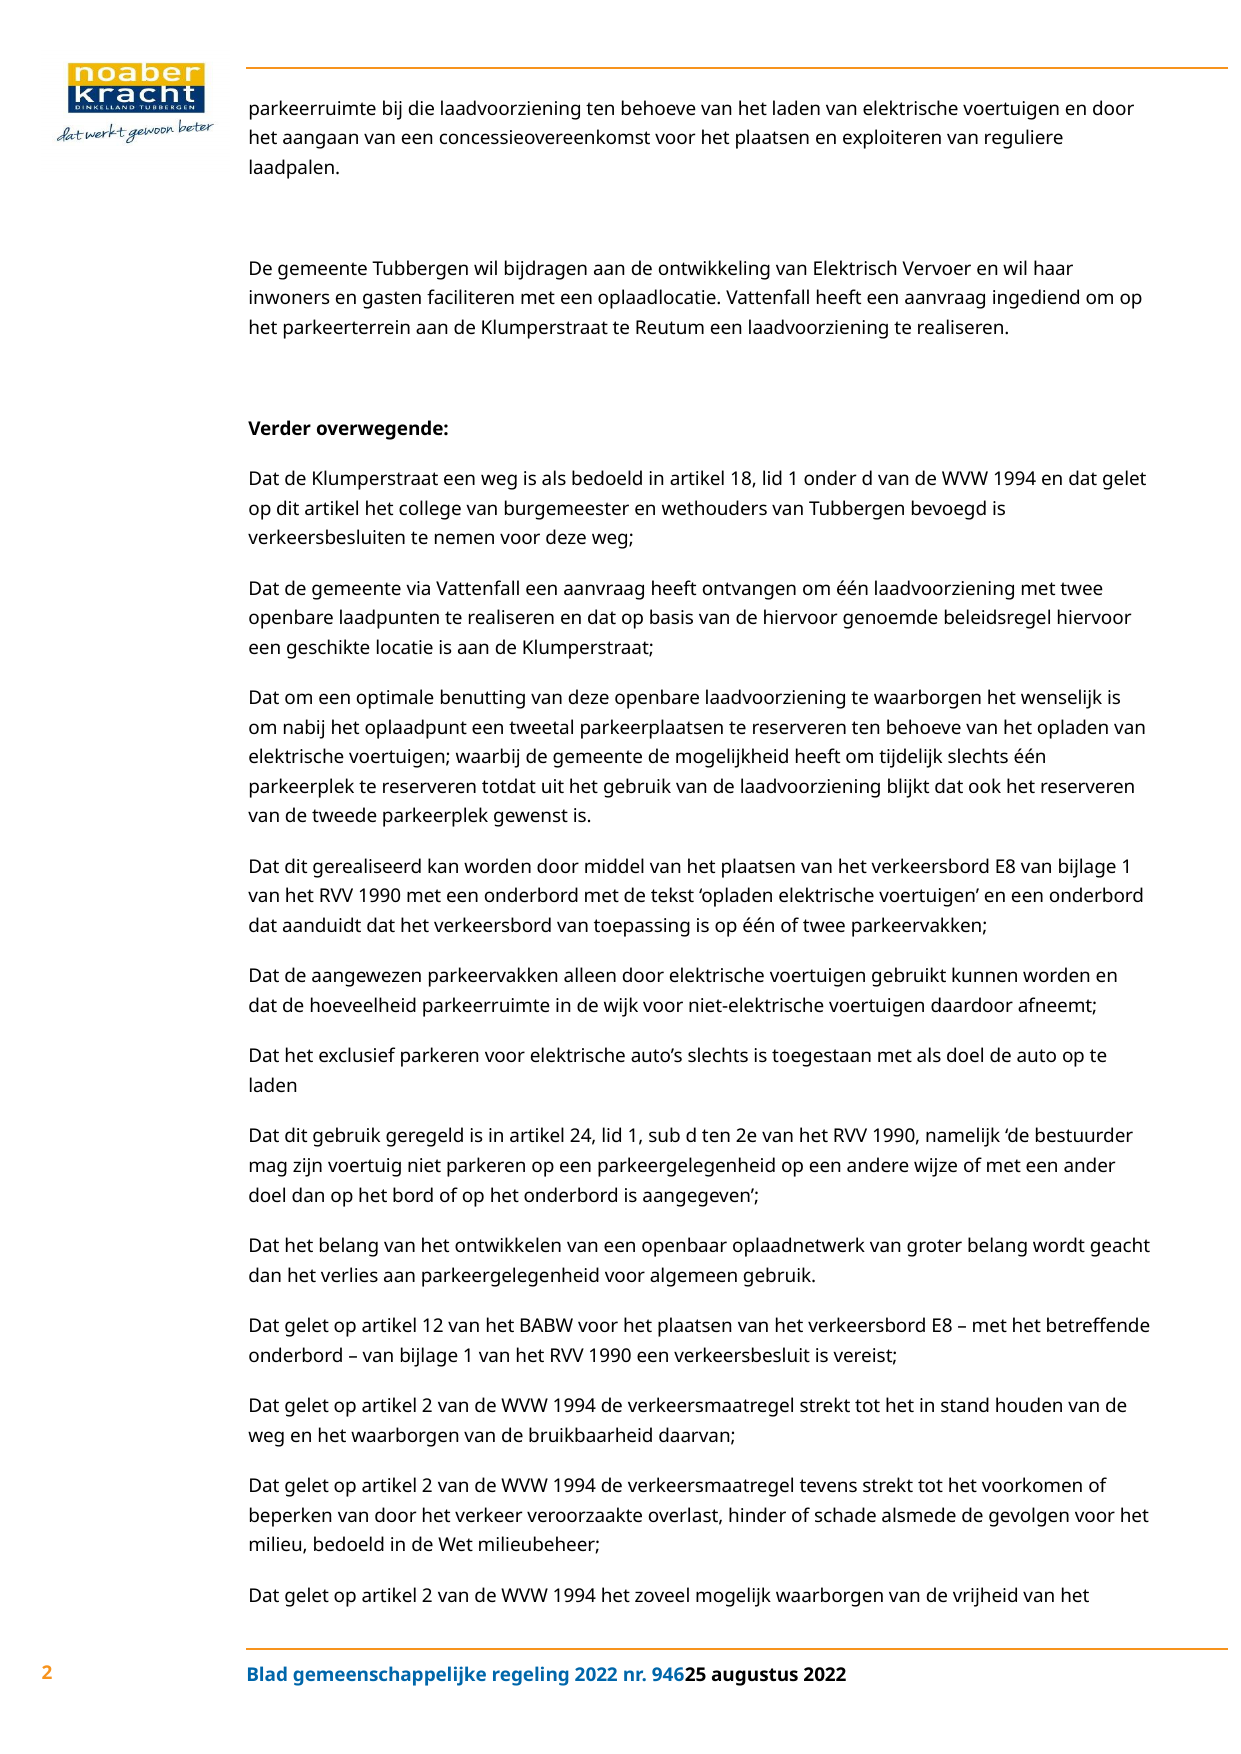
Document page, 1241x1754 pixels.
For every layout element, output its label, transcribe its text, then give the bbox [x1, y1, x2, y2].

text Dat dit gerealiseerd kan worden door middel van het plaatsen van het verkeersbord E8 van bijlage 1 van het RVV 1990 met een onderbord met de tekst ‘opladen elektrische voertuigen’ en een onderbord dat aanduidt dat het verkeersbord van toepassing is op één of twee parkeervakken; [248, 853, 1152, 938]
text De gemeente Tubbergen wil bijdragen aan de ontwikkeling van Elektrisch Vervoer en wil haar inwoners en gasten faciliteren met een oplaadlocatie. Vattenfall heeft een aanvraag ingediend om op het parkeerterrein aan de Klumperstraat te Reutum een laadvoorziening te realiseren. [248, 255, 1152, 340]
text Dat gelet op artikel 12 van het BABW voor het plaatsen van het verkeersbord E8 – met het betreffende onderbord – van bijlage 1 van het RVV 1990 een verkeersbesluit is vereist; [248, 1312, 1152, 1368]
text Dat de aangewezen parkeervakken alleen door elektrische voertuigen gebruikt kunnen worden en dat de hoeveelheid parkeerruimte in de wijk voor niet-elektrische voertuigen daardoor afneemt; [248, 963, 1152, 1018]
text Dat dit gebruik geregeld is in artikel 24, lid 1, sub d ten 2e van het RVV 1990, namelijk ‘de bestuurder mag zijn voertuig niet parkeren op een parkeergelegenheid op een andere wijze of met een ander doel dan op het bord of op het onderbord is aangegeven’; [248, 1123, 1152, 1208]
text Dat de Klumperstraat een weg is als bedoeld in artikel 18, lid 1 onder d van de WVW 1994 en dat gelet op dit artikel het college van burgemeester en wethouders van Tubbergen bevoegd is verkeersbesluiten te nemen voor deze weg; [248, 465, 1152, 550]
text Dat gelet op artikel 2 van de WVW 1994 de verkeersmaatregel strekt tot het in stand houden van de weg en het waarborgen van de bruikbaarheid daarvan; [248, 1392, 1152, 1448]
text Dat gelet op artikel 2 van de WVW 1994 het zoveel mogelijk waarborgen van de vrijheid van het [248, 1582, 1152, 1608]
text parkeerruimte bij die laadvoorziening ten behoeve van het laden van elektrische voertuigen en door het aangaan van een concessieovereenkomst voor het plaatsen en exploiteren van reguliere laadpalen. [248, 95, 1152, 180]
text Dat het exclusief parkeren voor elektrische auto’s slechts is toegestaan met als doel de auto op te laden [248, 1043, 1152, 1098]
text Dat het belang van het ontwikkelen van een openbaar oplaadnetwerk van groter belang wordt geacht dan het verlies aan parkeergelegenheid voor algemeen gebruik. [248, 1232, 1152, 1288]
text Dat om een optimale benutting van deze openbare laadvoorziening te waarborgen het wenselijk is om nabij het oplaadpunt een tweetal parkeerplaatsen te reserveren ten behoeve van het opladen van elektrische voertuigen; waarbij de gemeente de mogelijkheid heeft om tijdelijk slechts één parkeerplek te reserveren totdat uit het gebruik van de laadvoorziening blijkt dat ook het reserveren van de tweede parkeerplek gewenst is. [248, 684, 1152, 828]
text Dat de gemeente via Vattenfall een aanvraag heeft ontvangen om één laadvoorziening met twee openbare laadpunten te realiseren en dat op basis van de hiervoor genoemde beleidsregel hiervoor een geschikte locatie is aan de Klumperstraat; [248, 575, 1152, 660]
text Verder overwegende: [248, 415, 1152, 441]
picture [41, 47, 231, 172]
text Dat gelet op artikel 2 van de WVW 1994 de verkeersmaatregel tevens strekt tot het voorkomen of beperken van door het verkeer veroorzaakte overlast, hinder of schade alsmede de gevolgen voor het milieu, bedoeld in de Wet milieubeheer; [248, 1472, 1152, 1557]
